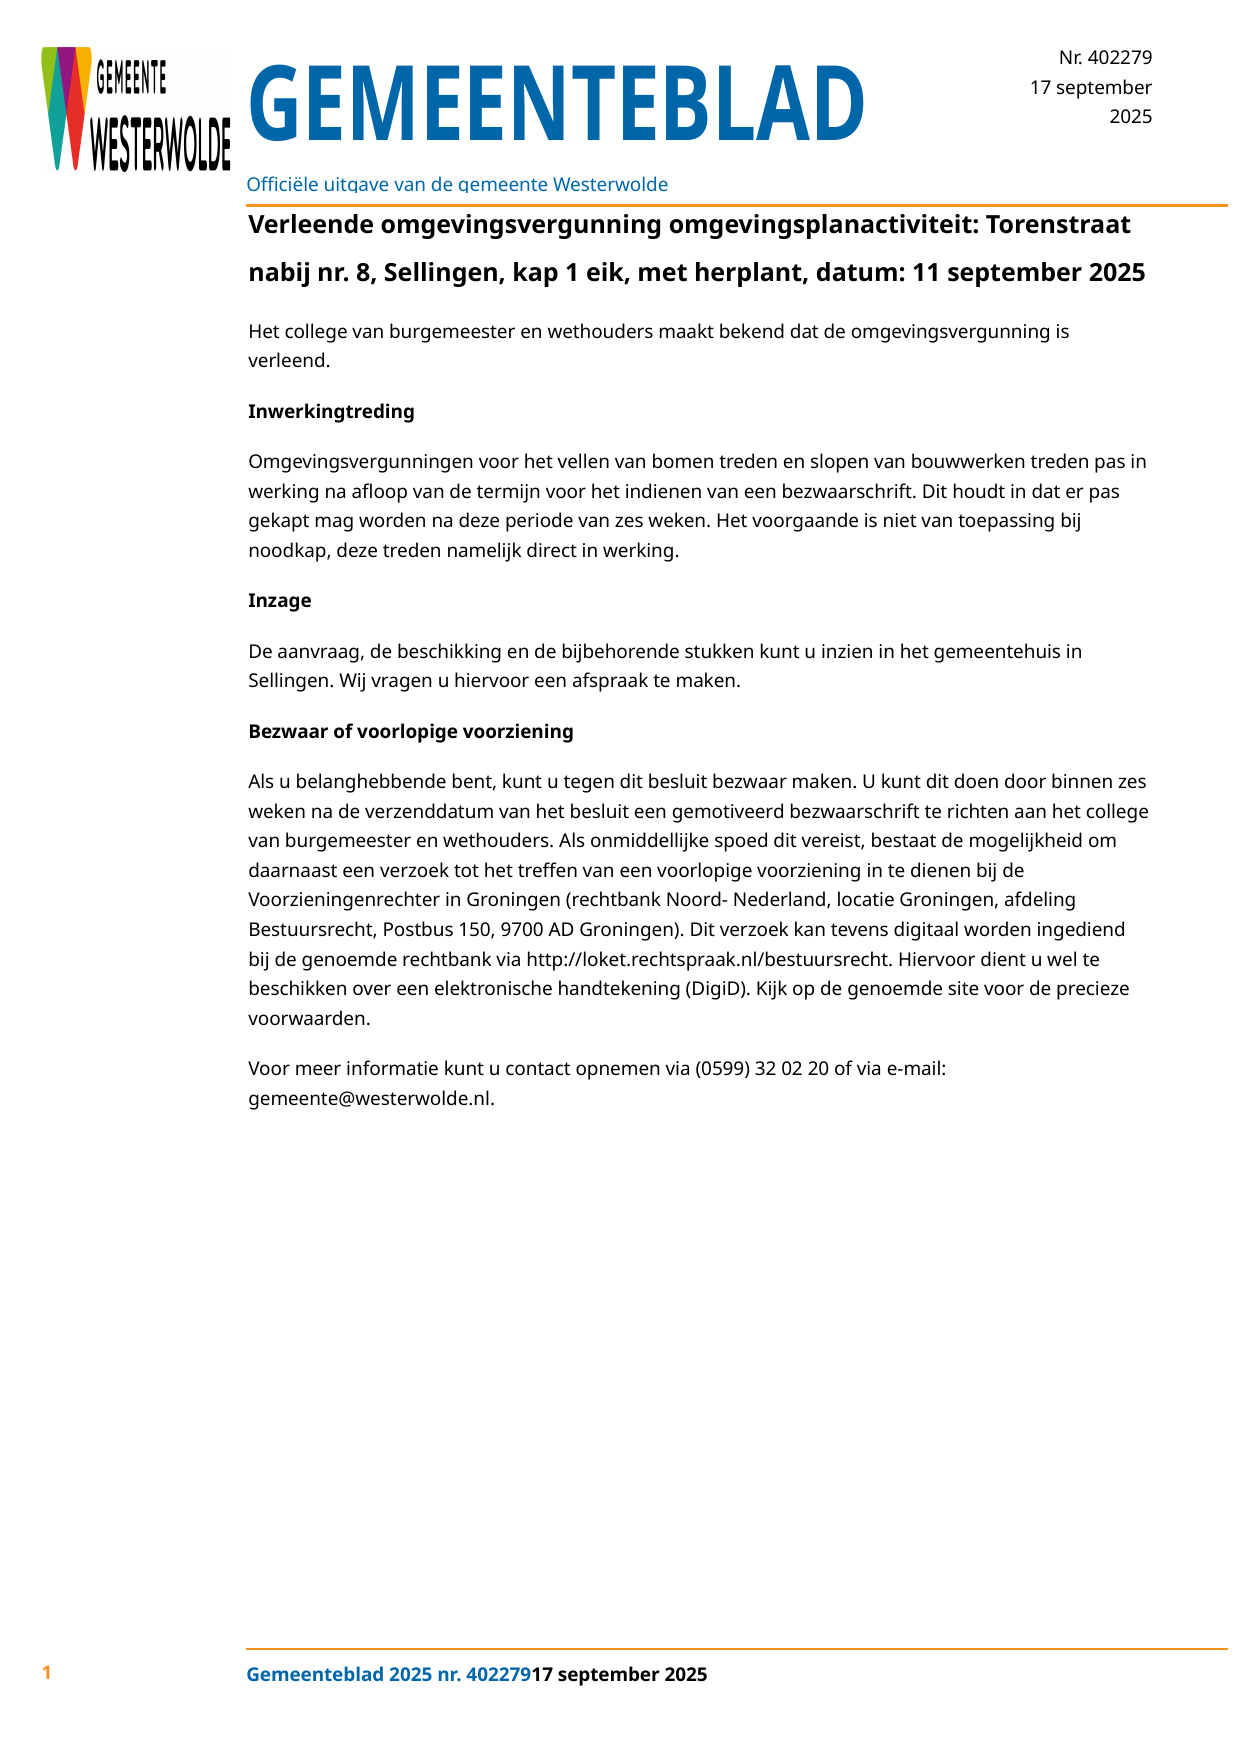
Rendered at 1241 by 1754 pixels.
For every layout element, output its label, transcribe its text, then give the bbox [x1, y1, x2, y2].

text Bezwaar of voorlopige voorziening [248, 718, 1152, 744]
text Verleende omgevingsvergunning omgevingsplanactiviteit: Torenstraat nabij nr. 8, Sellingen, kap 1 eik, met herplant, datum: 11 september 2025 [248, 207, 1152, 288]
text Het college van burgemeester en wethouders maakt bekend dat de omgevingsvergunning is verleend. [248, 318, 1152, 373]
text Inwerkingtreding [248, 398, 1152, 424]
text Omgevingsvergunningen voor het vellen van bomen treden en slopen van bouwwerken treden pas in werking na afloop van de termijn voor het indienen van een bezwaarschrift. Dit houdt in dat er pas gekapt mag worden na deze periode van zes weken. Het voorgaande is niet van toepassing bij noodkap, deze treden namelijk direct in werking. [248, 448, 1152, 563]
text Inzage [248, 587, 1152, 613]
text Als u belanghebbende bent, kunt u tegen dit besluit bezwaar maken. U kunt dit doen door binnen zes weken na de verzenddatum van het besluit een gemotiveerd bezwaarschrift te richten aan het college van burgemeester en wethouders. Als onmiddellijke spoed dit vereist, bestaat de mogelijkheid om daarnaast een verzoek tot het treffen van een voorlopige voorziening in te dienen bij de Voorzieningenrechter in Groningen (rechtbank Noord- Nederland, locatie Groningen, afdeling Bestuursrecht, Postbus 150, 9700 AD Groningen). Dit verzoek kan tevens digitaal worden ingediend bij de genoemde rechtbank via http://loket.rechtspraak.nl/bestuursrecht. Hiervoor dient u wel te beschikken over een elektronische handtekening (DigiD). Kijk op de genoemde site voor de precieze voorwaarden. [248, 768, 1152, 1031]
picture [41, 47, 231, 172]
text Voor meer informatie kunt u contact opnemen via (0599) 32 02 20 of via e-mail: gemeente@westerwolde.nl. [248, 1055, 1152, 1111]
text De aanvraag, de beschikking en de bijbehorende stukken kunt u inzien in het gemeentehuis in Sellingen. Wij vragen u hiervoor een afspraak te maken. [248, 638, 1152, 693]
